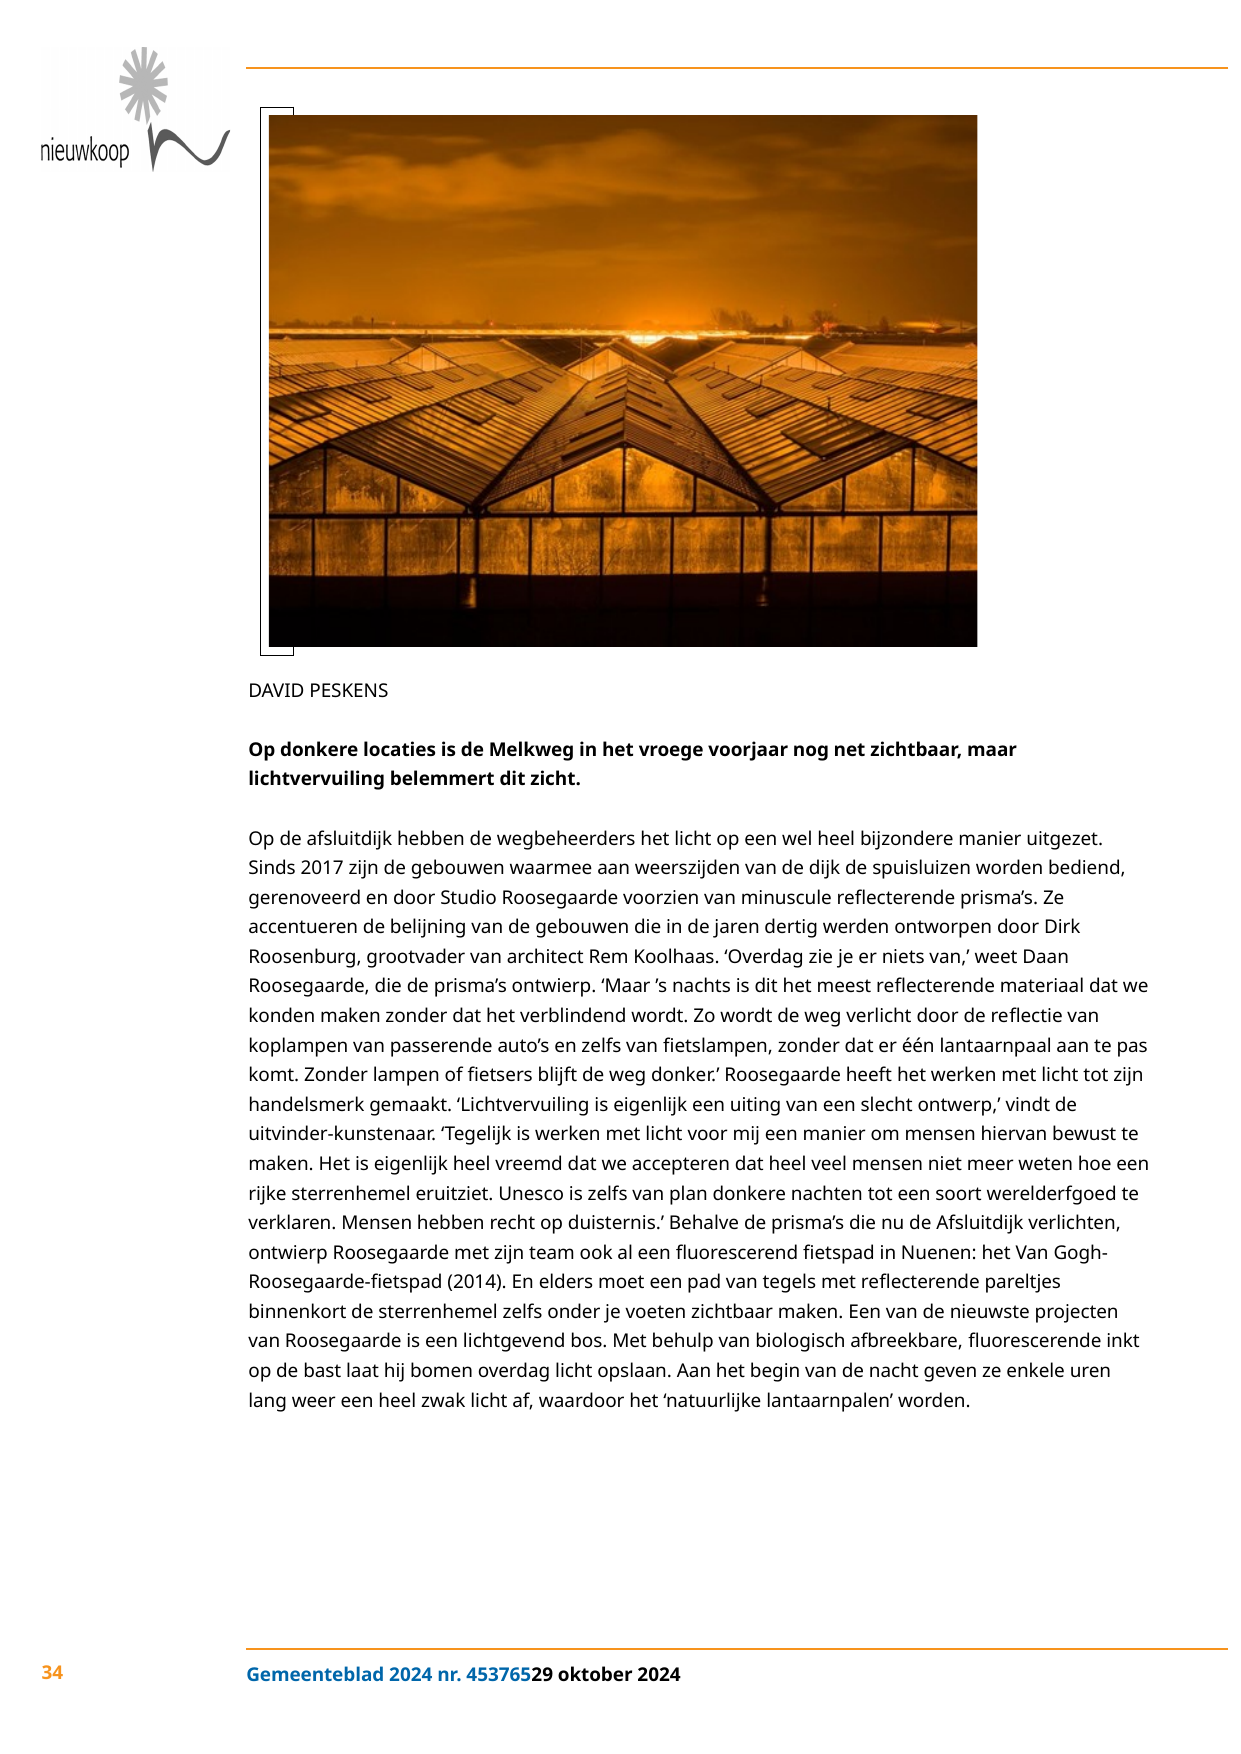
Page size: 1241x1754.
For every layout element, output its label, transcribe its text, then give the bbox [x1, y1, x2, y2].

text Op de afsluitdijk hebben de wegbeheerders het licht op een wel heel bijzondere manier uitgezet. Sinds 2017 zijn de gebouwen waarmee aan weerszijden van de dijk de spuisluizen worden bediend, gerenoveerd en door Studio Roosegaarde voorzien van minuscule reflecterende prisma’s. Ze accentueren de belijning van de gebouwen die in de jaren dertig werden ontworpen door Dirk Roosenburg, grootvader van architect Rem Koolhaas. ‘Overdag zie je er niets van,’ weet Daan Roosegaarde, die de prisma’s ontwierp. ‘Maar ’s nachts is dit het meest reﬂecterende materiaal dat we konden maken zonder dat het verblindend wordt. Zo wordt de weg verlicht door de reﬂectie van koplampen van passerende auto’s en zelfs van ﬁetslampen, zonder dat er één lantaarnpaal aan te pas komt. Zonder lampen of ﬁetsers blijft de weg donker.’ Roosegaarde heeft het werken met licht tot zijn handelsmerk gemaakt. ‘Lichtvervuiling is eigenlijk een uiting van een slecht ontwerp,’ vindt de uitvinder-kunstenaar. ‘Tegelijk is werken met licht voor mij een manier om mensen hiervan bewust te maken. Het is eigenlijk heel vreemd dat we accepteren dat heel veel mensen niet meer weten hoe een rijke sterrenhemel eruitziet. Unesco is zelfs van plan donkere nachten tot een soort werelderfgoed te verklaren. Mensen hebben recht op duisternis.’ Behalve de prisma’s die nu de Afsluitdijk verlichten, ontwierp Roosegaarde met zijn team ook al een ﬂuorescerend ﬁetspad in Nuenen: het Van Gogh-Roosegaarde-fietspad (2014). En elders moet een pad van tegels met reﬂecterende pareltjes binnenkort de sterrenhemel zelfs onder je voeten zichtbaar maken. Een van de nieuwste projecten van Roosegaarde is een lichtgevend bos. Met behulp van biologisch afbreekbare, ﬂuorescerende inkt op de bast laat hij bomen overdag licht opslaan. Aan het begin van de nacht geven ze enkele uren lang weer een heel zwak licht af, waardoor het ‘natuurlijke lantaarnpalen’ worden. [248, 825, 1152, 1413]
text DAVID PESKENS [248, 677, 1152, 703]
text Op donkere locaties is de Melkweg in het vroege voorjaar nog net zichtbaar, maar lichtvervuiling belemmert dit zicht. [248, 736, 1152, 791]
picture [41, 47, 231, 172]
picture [268, 115, 978, 647]
